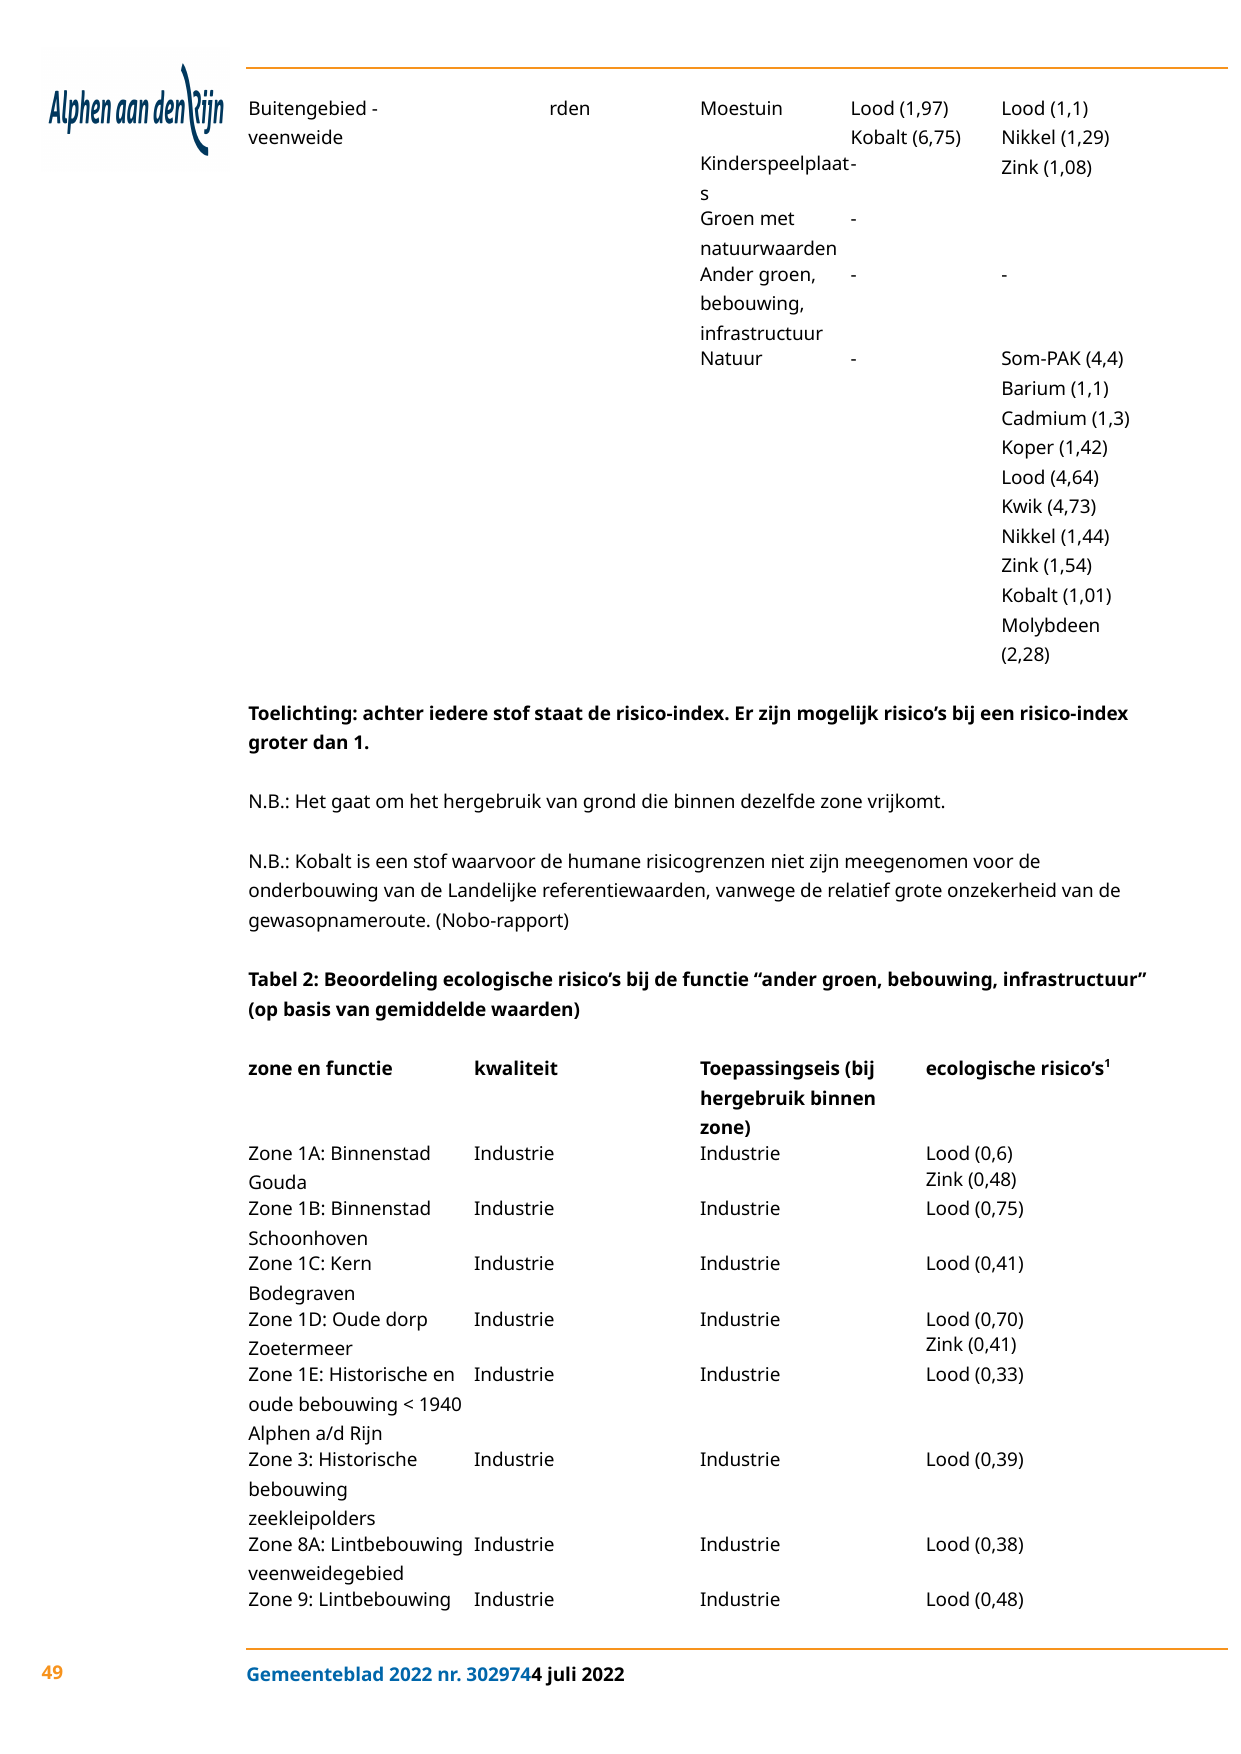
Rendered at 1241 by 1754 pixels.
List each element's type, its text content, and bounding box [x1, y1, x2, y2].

table_cell Industrie [700, 1195, 926, 1251]
table_cell Industrie [700, 1531, 926, 1586]
table_cell Industrie [474, 1531, 700, 1586]
table_cell Zone 9: Lintbebouwing [248, 1586, 474, 1612]
table_cell Industrie [474, 1361, 700, 1446]
table_cell Moestuin [700, 95, 850, 150]
table_cell Lood (0,70) [926, 1306, 1152, 1332]
table_cell Zone 8A: Lintbebouwing veenweidegebied [248, 1531, 474, 1586]
picture [41, 47, 231, 172]
table_cell Lood (0,6) [926, 1140, 1152, 1166]
table_cell - [850, 205, 1001, 261]
table_cell Lood (0,38) [926, 1531, 1152, 1586]
table_cell - [850, 150, 1001, 205]
table_cell Lood (1,97) Kobalt (6,75) [850, 95, 1001, 150]
table_cell - [1001, 261, 1152, 346]
table_cell Kinderspeelplaats [700, 150, 850, 205]
table_cell Zone 1A: Binnenstad Gouda [248, 1140, 474, 1195]
table_cell - [850, 261, 1001, 346]
table_cell Industrie [700, 1586, 926, 1612]
table_header ecologische risico’s1 [926, 1055, 1152, 1140]
table_cell Zone 1E: Historische en oude bebouwing < 1940 Alphen a/d Rijn [248, 1361, 474, 1446]
table_cell Zone 1B: Binnenstad Schoonhoven [248, 1195, 474, 1251]
table_cell Industrie [474, 1195, 700, 1251]
table_cell Industrie [700, 1140, 926, 1195]
table_cell Industrie [474, 1140, 700, 1195]
table_cell Natuur [700, 346, 850, 667]
table_cell Zone 1D: Oude dorp Zoetermeer [248, 1306, 474, 1361]
table_header kwaliteit [474, 1055, 700, 1140]
table_cell Buitengebied - veenweide [248, 95, 398, 667]
table_cell Lood (0,39) [926, 1446, 1152, 1531]
text N.B.: Kobalt is een stof waarvoor de humane risicogrenzen niet zijn meegenomen voor de onderbouwing van de Landelijke referentiewaarden, vanwege de relatief grote onzekerheid van de gewasopnameroute. (Nobo-rapport) [248, 848, 1152, 933]
table_cell Lood (0,33) [926, 1361, 1152, 1446]
table_header zone en functie [248, 1055, 474, 1140]
table_cell Lood (0,41) [926, 1251, 1152, 1306]
table_cell rden [549, 95, 700, 667]
table_cell Lood (0,75) [926, 1195, 1152, 1251]
table_cell Industrie [474, 1306, 700, 1361]
table_cell Industrie [700, 1251, 926, 1306]
table_cell Zink (0,48) [926, 1166, 1152, 1195]
table_cell Zone 3: Historische bebouwing zeekleipolders [248, 1446, 474, 1531]
table_cell - [850, 346, 1001, 667]
table_cell Industrie [474, 1586, 700, 1612]
table_cell Industrie [700, 1446, 926, 1531]
table_header Toepassingseis (bij hergebruik binnen zone) [700, 1055, 926, 1140]
table_cell Zone 1C: Kern Bodegraven [248, 1251, 474, 1306]
text Toelichting: achter iedere stof staat de risico-index. Er zijn mogelijk risico’s bij een risico-index groter dan 1. [248, 700, 1152, 755]
table_cell Lood (1,1) Nikkel (1,29) Zink (1,08) [1001, 95, 1152, 261]
table_cell Ander groen, bebouwing, infrastructuur [700, 261, 850, 346]
table_cell Industrie [700, 1361, 926, 1446]
table_cell Lood (0,48) [926, 1586, 1152, 1612]
table_cell Industrie [700, 1306, 926, 1361]
table_cell Industrie [474, 1446, 700, 1531]
table_cell Industrie [474, 1251, 700, 1306]
text N.B.: Het gaat om het hergebruik van grond die binnen dezelfde zone vrijkomt. [248, 789, 1152, 814]
table_cell Groen met natuurwaarden [700, 205, 850, 261]
table_cell [399, 95, 549, 667]
table_cell Zink (0,41) [926, 1332, 1152, 1361]
text Tabel 2: Beoordeling ecologische risico’s bij de functie “ander groen, bebouwing, infrastructuur” (op basis van gemiddelde waarden) [248, 966, 1152, 1022]
table_cell Som-PAK (4,4) Barium (1,1) Cadmium (1,3) Koper (1,42) Lood (4,64) Kwik (4,73) Nikkel (1,44) Zink (1,54) Kobalt (1,01) Molybdeen (2,28) [1001, 346, 1152, 667]
